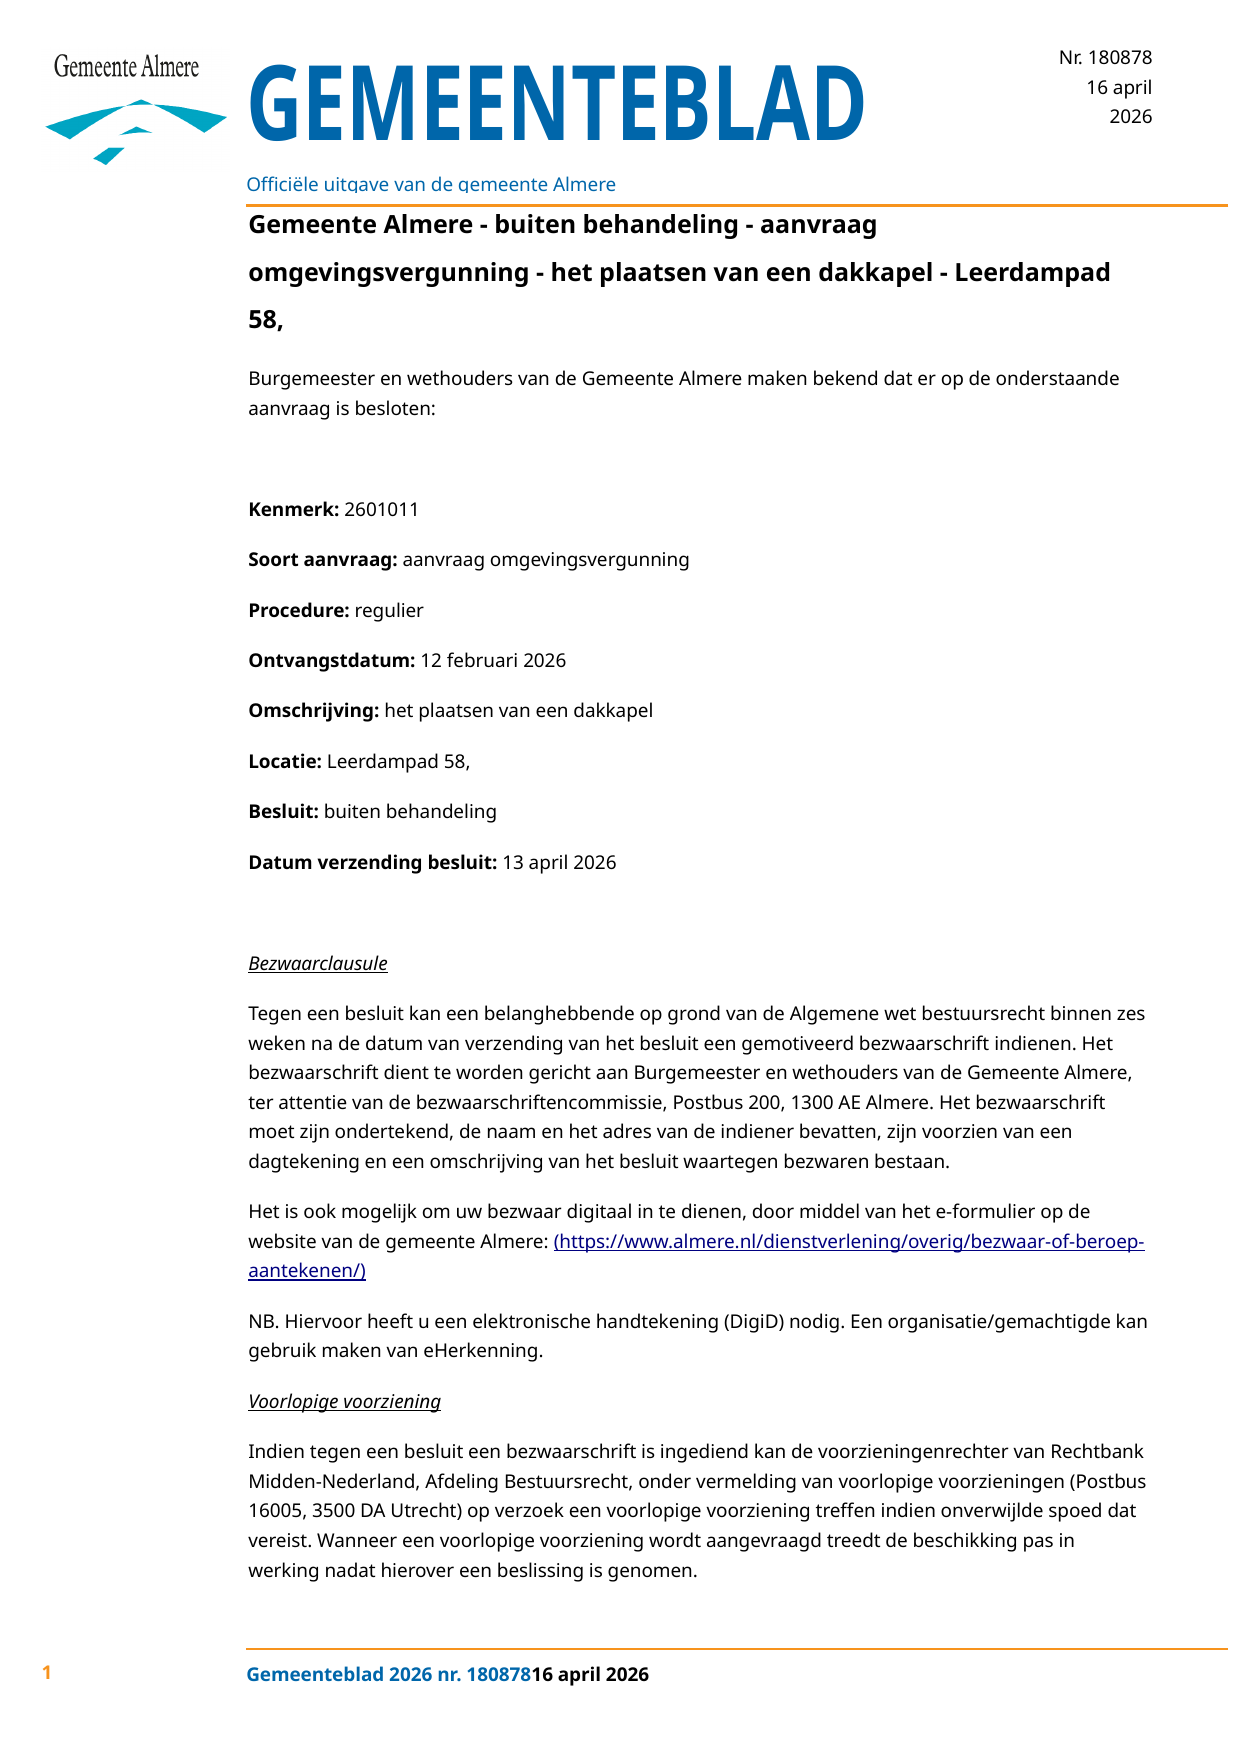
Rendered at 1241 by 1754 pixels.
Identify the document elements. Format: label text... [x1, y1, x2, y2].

text Locatie: Leerdampad 58, [248, 748, 1152, 774]
text Indien tegen een besluit een bezwaarschrift is ingediend kan de voorzieningenrechter van Rechtbank Midden-Nederland, Afdeling Bestuursrecht, onder vermelding van voorlopige voorzieningen (Postbus 16005, 3500 DA Utrecht) op verzoek een voorlopige voorziening treffen indien onverwijlde spoed dat vereist. Wanneer een voorlopige voorziening wordt aangevraagd treedt de beschikking pas in werking nadat hierover een beslissing is genomen. [248, 1438, 1152, 1582]
text Burgemeester en wethouders van de Gemeente Almere maken bekend dat er op de onderstaande aanvraag is besloten: [248, 366, 1152, 421]
text Ontvangstdatum: 12 februari 2026 [248, 647, 1152, 673]
text Soort aanvraag: aanvraag omgevingsvergunning [248, 546, 1152, 572]
text Voorlopige voorziening [248, 1388, 1152, 1414]
text Besluit: buiten behandeling [248, 798, 1152, 824]
text Procedure: regulier [248, 597, 1152, 622]
text Datum verzending besluit: 13 april 2026 [248, 849, 1152, 874]
text Tegen een besluit kan een belanghebbende op grond van de Algemene wet bestuursrecht binnen zes weken na de datum van verzending van het besluit een gemotiveerd bezwaarschrift indienen. Het bezwaarschrift dient te worden gericht aan Burgemeester en wethouders van de Gemeente Almere, ter attentie van de bezwaarschriftencommissie, Postbus 200, 1300 AE Almere. Het bezwaarschrift moet zijn ondertekend, de naam en het adres van de indiener bevatten, zijn voorzien van een dagtekening en een omschrijving van het besluit waartegen bezwaren bestaan. [248, 1000, 1152, 1174]
text Kenmerk: 2601011 [248, 496, 1152, 522]
text Bezwaarclausule [248, 950, 1152, 975]
text Gemeente Almere - buiten behandeling - aanvraag omgevingsvergunning - het plaatsen van een dakkapel - Leerdampad 58, [248, 207, 1152, 336]
text NB. Hiervoor heeft u een elektronische handtekening (DigiD) nodig. Een organisatie/gemachtigde kan gebruik maken van eHerkenning. [248, 1308, 1152, 1363]
picture [41, 47, 231, 172]
text Omschrijving: het plaatsen van een dakkapel [248, 698, 1152, 723]
text Het is ook mogelijk om uw bezwaar digitaal in te dienen, door middel van het e-formulier op de website van de gemeente Almere: (https://www.almere.nl/dienstverlening/overig/bezwaar-of-beroep-aantekenen/) [248, 1198, 1152, 1283]
